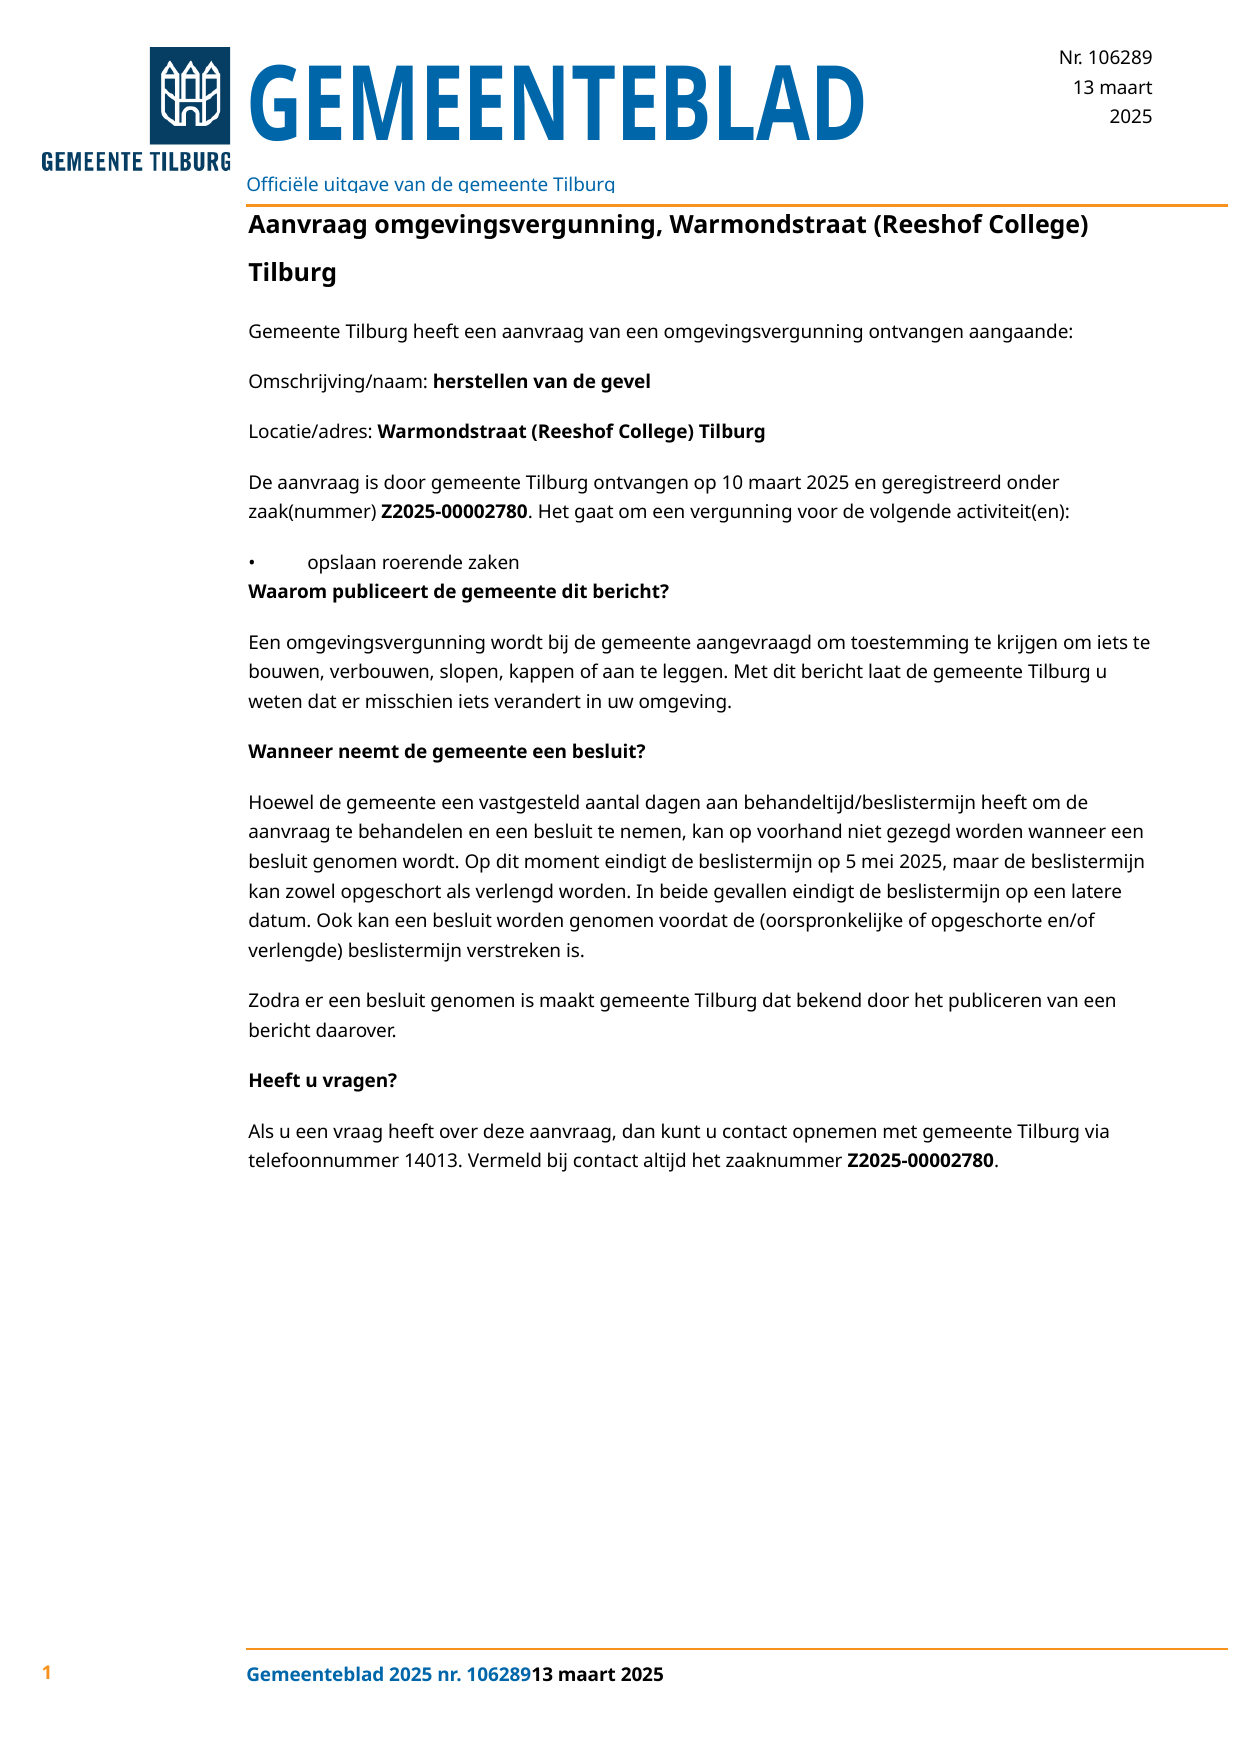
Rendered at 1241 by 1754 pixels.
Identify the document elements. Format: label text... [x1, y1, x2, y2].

text Locatie/adres: Warmondstraat (Reeshof College) Tilburg [248, 419, 1152, 444]
text Hoewel de gemeente een vastgesteld aantal dagen aan behandeltijd/beslistermijn heeft om de aanvraag te behandelen en een besluit te nemen, kan op voorhand niet gezegd worden wanneer een besluit genomen wordt. Op dit moment eindigt de beslistermijn op 5 mei 2025, maar de beslistermijn kan zowel opgeschort als verlengd worden. In beide gevallen eindigt de beslistermijn op een latere datum. Ook kan een besluit worden genomen voordat de (oorspronkelijke of opgeschorte en/of verlengde) beslistermijn verstreken is. [248, 789, 1152, 963]
text Wanneer neemt de gemeente een besluit? [248, 739, 1152, 764]
text Gemeente Tilburg heeft een aanvraag van een omgevingsvergunning ontvangen aangaande: [248, 318, 1152, 344]
text Omschrijving/naam: herstellen van de gevel [248, 368, 1152, 394]
text Als u een vraag heeft over deze aanvraag, dan kunt u contact opnemen met gemeente Tilburg via telefoonnummer 14013. Vermeld bij contact altijd het zaaknummer Z2025-00002780. [248, 1118, 1152, 1173]
text Waarom publiceert de gemeente dit bericht? [248, 579, 1152, 604]
text De aanvraag is door gemeente Tilburg ontvangen op 10 maart 2025 en geregistreerd onder zaak(nummer) Z2025-00002780. Het gaat om een vergunning voor de volgende activiteit(en): [248, 469, 1152, 524]
list opslaan roerende zaken [248, 549, 1152, 575]
text Heeft u vragen? [248, 1067, 1152, 1093]
text Zodra er een besluit genomen is maakt gemeente Tilburg dat bekend door het publiceren van een bericht daarover. [248, 987, 1152, 1043]
text Een omgevingsvergunning wordt bij de gemeente aangevraagd om toestemming te krijgen om iets te bouwen, verbouwen, slopen, kappen of aan te leggen. Met dit bericht laat de gemeente Tilburg u weten dat er misschien iets verandert in uw omgeving. [248, 629, 1152, 714]
picture [41, 47, 231, 172]
text Aanvraag omgevingsvergunning, Warmondstraat (Reeshof College) Tilburg [248, 207, 1152, 288]
